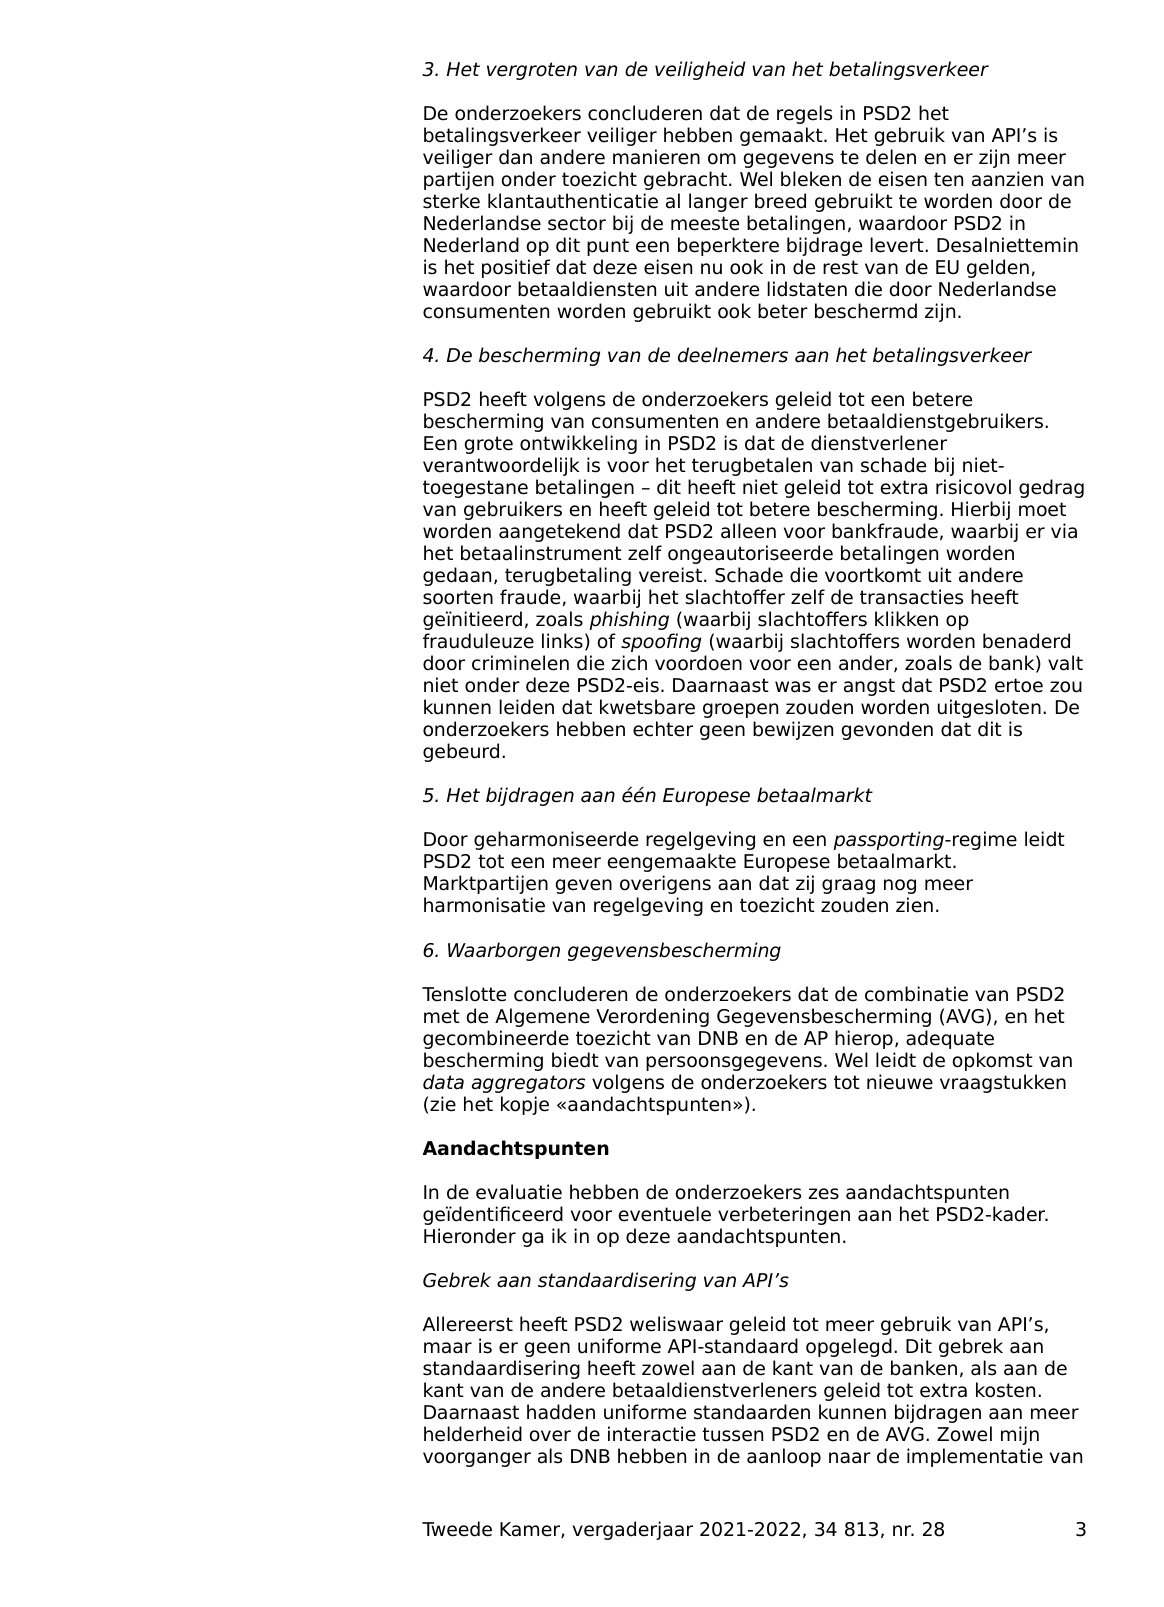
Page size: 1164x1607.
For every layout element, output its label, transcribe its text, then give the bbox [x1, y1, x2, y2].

subtitle Gebrek aan standaardisering van API’s [422, 1270, 1087, 1292]
subtitle 3. Het vergroten van de veiligheid van het betalingsverkeer [422, 59, 1087, 81]
subtitle 6. Waarborgen gegevensbescherming [422, 939, 1087, 961]
text PSD2 heeft volgens de onderzoekers geleid tot een betere bescherming van consumenten en andere betaaldienstgebruikers. Een grote ontwikkeling in PSD2 is dat de dienstverlener verantwoordelijk is voor het terugbetalen van schade bij niet-toegestane betalingen – dit heeft niet geleid tot extra risicovol gedrag van gebruikers en heeft geleid tot betere bescherming. Hierbij moet worden aangetekend dat PSD2 alleen voor bankfraude, waarbij er via het betaalinstrument zelf ongeautoriseerde betalingen worden gedaan, terugbetaling vereist. Schade die voortkomt uit andere soorten fraude, waarbij het slachtoffer zelf de transacties heeft geïnitieerd, zoals phishing (waarbij slachtoffers klikken op frauduleuze links) of spoofing (waarbij slachtoffers worden benaderd door criminelen die zich voordoen voor een ander, zoals de bank) valt niet onder deze PSD2-eis. Daarnaast was er angst dat PSD2 ertoe zou kunnen leiden dat kwetsbare groepen zouden worden uitgesloten. De onderzoekers hebben echter geen bewijzen gevonden dat dit is gebeurd. [422, 389, 1087, 763]
subtitle 4. De bescherming van de deelnemers aan het betalingsverkeer [422, 345, 1087, 367]
text De onderzoekers concluderen dat de regels in PSD2 het betalingsverkeer veiliger hebben gemaakt. Het gebruik van API’s is veiliger dan andere manieren om gegevens te delen en er zijn meer partijen onder toezicht gebracht. Wel bleken de eisen ten aanzien van sterke klantauthenticatie al langer breed gebruikt te worden door de Nederlandse sector bij de meeste betalingen, waardoor PSD2 in Nederland op dit punt een beperktere bijdrage levert. Desalniettemin is het positief dat deze eisen nu ook in de rest van de EU gelden, waardoor betaaldiensten uit andere lidstaten die door Nederlandse consumenten worden gebruikt ook beter beschermd zijn. [422, 103, 1087, 323]
subtitle 5. Het bijdragen aan één Europese betaalmarkt [422, 785, 1087, 807]
subtitle Aandachtspunten [422, 1138, 1087, 1160]
text Allereerst heeft PSD2 weliswaar geleid tot meer gebruik van API’s, maar is er geen uniforme API-standaard opgelegd. Dit gebrek aan standaardisering heeft zowel aan de kant van de banken, als aan de kant van de andere betaaldienstverleners geleid tot extra kosten. Daarnaast hadden uniforme standaarden kunnen bijdragen aan meer helderheid over de interactie tussen PSD2 en de AVG. Zowel mijn voorganger als DNB hebben in de aanloop naar de implementatie van [422, 1314, 1087, 1468]
text In de evaluatie hebben de onderzoekers zes aandachtspunten geïdentificeerd voor eventuele verbeteringen aan het PSD2-kader. Hieronder ga ik in op deze aandachtspunten. [422, 1182, 1087, 1248]
text Tenslotte concluderen de onderzoekers dat de combinatie van PSD2 met de Algemene Verordening Gegevensbescherming (AVG), en het gecombineerde toezicht van DNB en de AP hierop, adequate bescherming biedt van persoonsgegevens. Wel leidt de opkomst van data aggregators volgens de onderzoekers tot nieuwe vraagstukken (zie het kopje «aandachtspunten»). [422, 984, 1087, 1116]
text Door geharmoniseerde regelgeving en een passporting-regime leidt PSD2 tot een meer eengemaakte Europese betaalmarkt. Marktpartijen geven overigens aan dat zij graag nog meer harmonisatie van regelgeving en toezicht zouden zien. [422, 829, 1087, 917]
